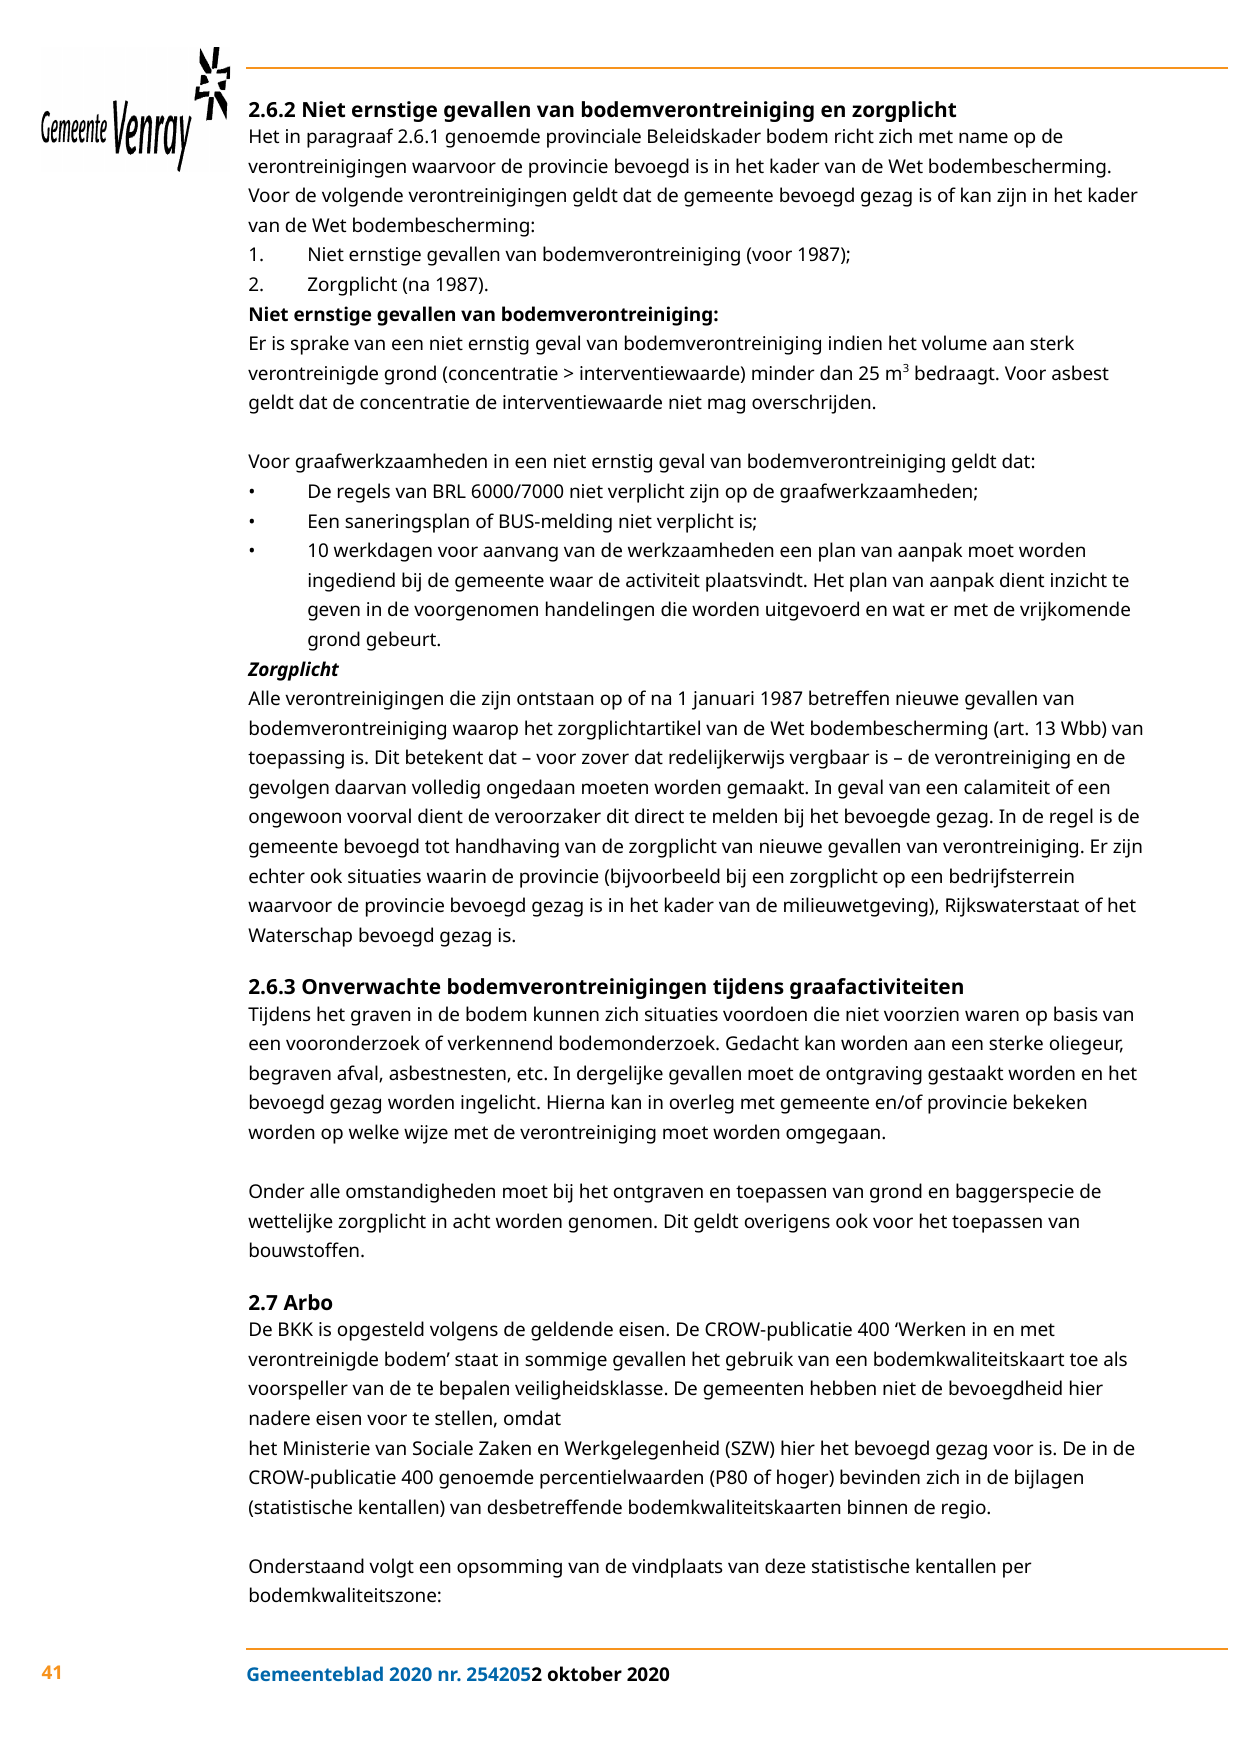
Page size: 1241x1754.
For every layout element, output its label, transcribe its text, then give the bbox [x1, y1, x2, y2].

text Zorgplicht [248, 656, 1152, 681]
text het Ministerie van Sociale Zaken en Werkgelegenheid (SZW) hier het bevoegd gezag voor is. De in de CROW-publicatie 400 genoemde percentielwaarden (P80 of hoger) bevinden zich in de bijlagen (statistische kentallen) van desbetreffende bodemkwaliteitskaarten binnen de regio. [248, 1435, 1152, 1519]
list De regels van BRL 6000/7000 niet verplicht zijn op de graafwerkzaamheden; [248, 478, 1152, 504]
text 2.6.2 Niet ernstige gevallen van bodemverontreiniging en zorgplicht [248, 95, 1152, 123]
text 2.6.3 Onverwachte bodemverontreinigingen tijdens graafactiviteiten [248, 972, 1152, 1001]
text Voor graafwerkzaamheden in een niet ernstig geval van bodemverontreiniging geldt dat: [248, 449, 1152, 474]
picture [41, 47, 231, 172]
text Onder alle omstandigheden moet bij het ontgraven en toepassen van grond en baggerspecie de wettelijke zorgplicht in acht worden genomen. Dit geldt overigens ook voor het toepassen van bouwstoffen. [248, 1178, 1152, 1263]
text Onderstaand volgt een opsomming van de vindplaats van deze statistische kentallen per bodemkwaliteitszone: [248, 1553, 1152, 1608]
list Zorgplicht (na 1987). [248, 271, 1152, 297]
text Niet ernstige gevallen van bodemverontreiniging: [248, 301, 1152, 326]
text 2.7 Arbo [248, 1288, 1152, 1316]
text Er is sprake van een niet ernstig geval van bodemverontreiniging indien het volume aan sterk verontreinigde grond (concentratie > interventiewaarde) minder dan 25 m3 bedraagt. Voor asbest geldt dat de concentratie de interventiewaarde niet mag overschrijden. [248, 330, 1152, 415]
list 10 werkdagen voor aanvang van de werkzaamheden een plan van aanpak moet worden ingediend bij de gemeente waar de activiteit plaatsvindt. Het plan van aanpak dient inzicht te geven in de voorgenomen handelingen die worden uitgevoerd en wat er met de vrijkomende grond gebeurt. [248, 537, 1152, 652]
text Het in paragraaf 2.6.1 genoemde provinciale Beleidskader bodem richt zich met name op de verontreinigingen waarvoor de provincie bevoegd is in het kader van de Wet bodembescherming. Voor de volgende verontreinigingen geldt dat de gemeente bevoegd gezag is of kan zijn in het kader van de Wet bodembescherming: [248, 123, 1152, 238]
list Niet ernstige gevallen van bodemverontreiniging (voor 1987); [248, 242, 1152, 267]
text Tijdens het graven in de bodem kunnen zich situaties voordoen die niet voorzien waren op basis van een vooronderzoek of verkennend bodemonderzoek. Gedacht kan worden aan een sterke oliegeur, begraven afval, asbestnesten, etc. In dergelijke gevallen moet de ontgraving gestaakt worden en het bevoegd gezag worden ingelicht. Hierna kan in overleg met gemeente en/of provincie bekeken worden op welke wijze met de verontreiniging moet worden omgegaan. [248, 1001, 1152, 1145]
text De BKK is opgesteld volgens de geldende eisen. De CROW-publicatie 400 ‘Werken in en met verontreinigde bodem’ staat in sommige gevallen het gebruik van een bodemkwaliteitskaart toe als voorspeller van de te bepalen veiligheidsklasse. De gemeenten hebben niet de bevoegdheid hier nadere eisen voor te stellen, omdat [248, 1316, 1152, 1431]
list Een saneringsplan of BUS-melding niet verplicht is; [248, 508, 1152, 533]
text Alle verontreinigingen die zijn ontstaan op of na 1 januari 1987 betreffen nieuwe gevallen van bodemverontreiniging waarop het zorgplichtartikel van de Wet bodembescherming (art. 13 Wbb) van toepassing is. Dit betekent dat – voor zover dat redelijkerwijs vergbaar is – de verontreiniging en de gevolgen daarvan volledig ongedaan moeten worden gemaakt. In geval van een calamiteit of een ongewoon voorval dient de veroorzaker dit direct te melden bij het bevoegde gezag. In de regel is de gemeente bevoegd tot handhaving van de zorgplicht van nieuwe gevallen van verontreiniging. Er zijn echter ook situaties waarin de provincie (bijvoorbeeld bij een zorgplicht op een bedrijfsterrein waarvoor de provincie bevoegd gezag is in het kader van de milieuwetgeving), Rijkswaterstaat of het Waterschap bevoegd gezag is. [248, 685, 1152, 948]
